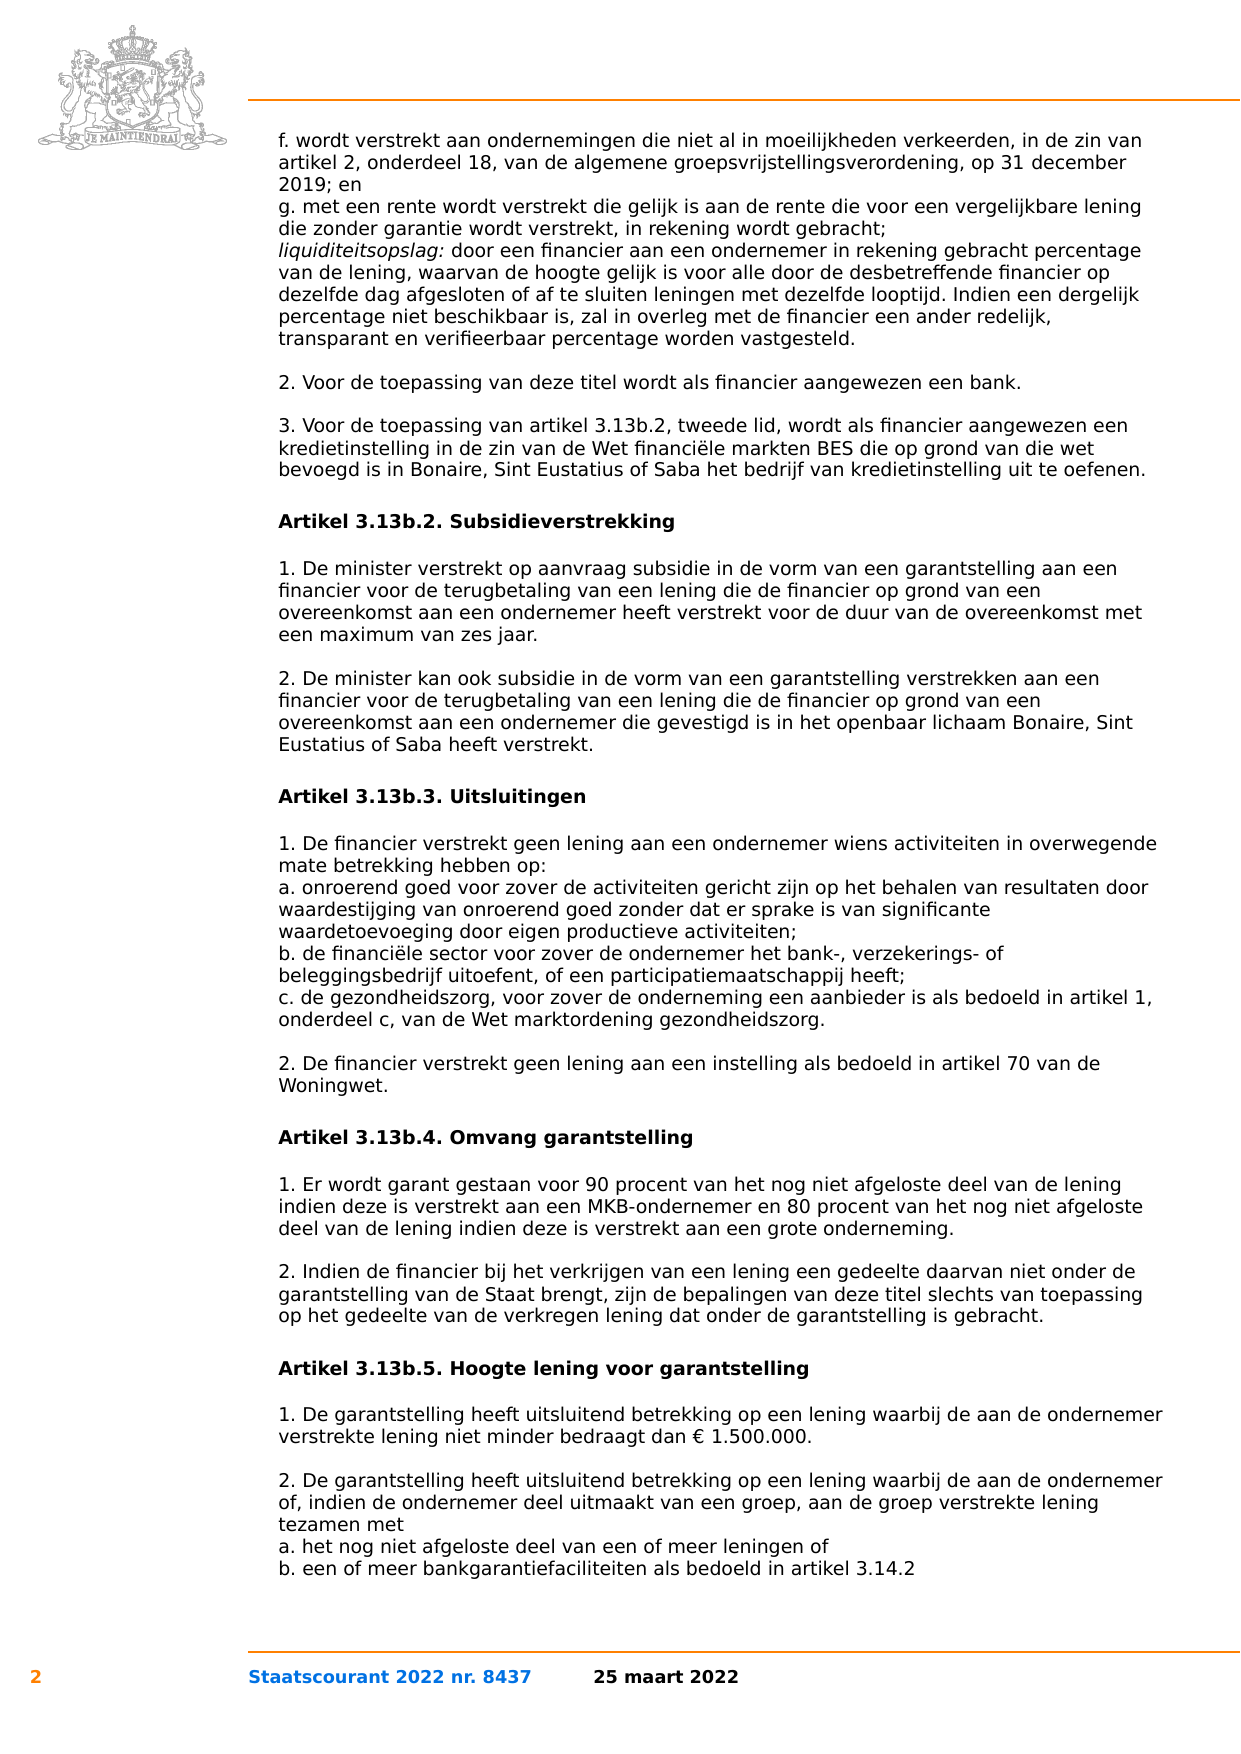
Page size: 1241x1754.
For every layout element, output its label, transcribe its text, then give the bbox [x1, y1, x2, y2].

picture [38, 25, 227, 150]
text b. een of meer bankgarantiefaciliteiten als bedoeld in artikel 3.14.2 [278, 1558, 1163, 1580]
text 1. De garantstelling heeft uitsluitend betrekking op een lening waarbij de aan de ondernemer verstrekte lening niet minder bedraagt dan € 1.500.000. [278, 1404, 1163, 1448]
text 1. De minister verstrekt op aanvraag subsidie in de vorm van een garantstelling aan een financier voor de terugbetaling van een lening die de financier op grond van een overeenkomst aan een ondernemer heeft verstrekt voor de duur van de overeenkomst met een maximum van zes jaar. [278, 558, 1163, 646]
subtitle Artikel 3.13b.3. Uitsluitingen [278, 786, 1163, 808]
text 2. De financier verstrekt geen lening aan een instelling als bedoeld in artikel 70 van de Woningwet. [278, 1053, 1163, 1097]
text 1. Er wordt garant gestaan voor 90 procent van het nog niet afgeloste deel van de lening indien deze is verstrekt aan een MKB-ondernemer en 80 procent van het nog niet afgeloste deel van de lening indien deze is verstrekt aan een grote onderneming. [278, 1174, 1163, 1239]
text 2. Indien de financier bij het verkrijgen van een lening een gedeelte daarvan niet onder de garantstelling van de Staat brengt, zijn de bepalingen van deze titel slechts van toepassing op het gedeelte van de verkregen lening dat onder de garantstelling is gebracht. [278, 1261, 1163, 1327]
subtitle Artikel 3.13b.2. Subsidieverstrekking [278, 511, 1163, 533]
text 1. De financier verstrekt geen lening aan een ondernemer wiens activiteiten in overwegende mate betrekking hebben op: [278, 833, 1163, 877]
text liquiditeitsopslag: door een financier aan een ondernemer in rekening gebracht percentage van de lening, waarvan de hoogte gelijk is voor alle door de desbetreffende financier op dezelfde dag afgesloten of af te sluiten leningen met dezelfde looptijd. Indien een dergelijk percentage niet beschikbaar is, zal in overleg met de financier een ander redelijk, transparant en verifieerbaar percentage worden vastgesteld. [278, 240, 1163, 350]
text c. de gezondheidszorg, voor zover de onderneming een aanbieder is als bedoeld in artikel 1, onderdeel c, van de Wet marktordening gezondheidszorg. [278, 987, 1163, 1031]
text a. het nog niet afgeloste deel van een of meer leningen of [278, 1536, 1163, 1558]
subtitle Artikel 3.13b.4. Omvang garantstelling [278, 1127, 1163, 1149]
text 2. De garantstelling heeft uitsluitend betrekking op een lening waarbij de aan de ondernemer of, indien de ondernemer deel uitmaakt van een groep, aan de groep verstrekte lening tezamen met [278, 1470, 1163, 1536]
text 2. De minister kan ook subsidie in de vorm van een garantstelling verstrekken aan een financier voor de terugbetaling van een lening die de financier op grond van een overeenkomst aan een ondernemer die gevestigd is in het openbaar lichaam Bonaire, Sint Eustatius of Saba heeft verstrekt. [278, 668, 1163, 756]
text b. de financiële sector voor zover de ondernemer het bank-, verzekerings- of beleggingsbedrijf uitoefent, of een participatiemaatschappij heeft; [278, 943, 1163, 987]
text 2. Voor de toepassing van deze titel wordt als financier aangewezen een bank. [278, 372, 1163, 393]
text 3. Voor de toepassing van artikel 3.13b.2, tweede lid, wordt als financier aangewezen een kredietinstelling in de zin van de Wet financiële markten BES die op grond van die wet bevoegd is in Bonaire, Sint Eustatius of Saba het bedrijf van kredietinstelling uit te oefenen. [278, 415, 1163, 481]
text a. onroerend goed voor zover de activiteiten gericht zijn op het behalen van resultaten door waardestijging van onroerend goed zonder dat er sprake is van significante waardetoevoeging door eigen productieve activiteiten; [278, 877, 1163, 943]
text f. wordt verstrekt aan ondernemingen die niet al in moeilijkheden verkeerden, in de zin van artikel 2, onderdeel 18, van de algemene groepsvrijstellingsverordening, op 31 december 2019; en [278, 130, 1163, 196]
subtitle Artikel 3.13b.5. Hoogte lening voor garantstelling [278, 1357, 1163, 1379]
text g. met een rente wordt verstrekt die gelijk is aan de rente die voor een vergelijkbare lening die zonder garantie wordt verstrekt, in rekening wordt gebracht; [278, 196, 1163, 240]
